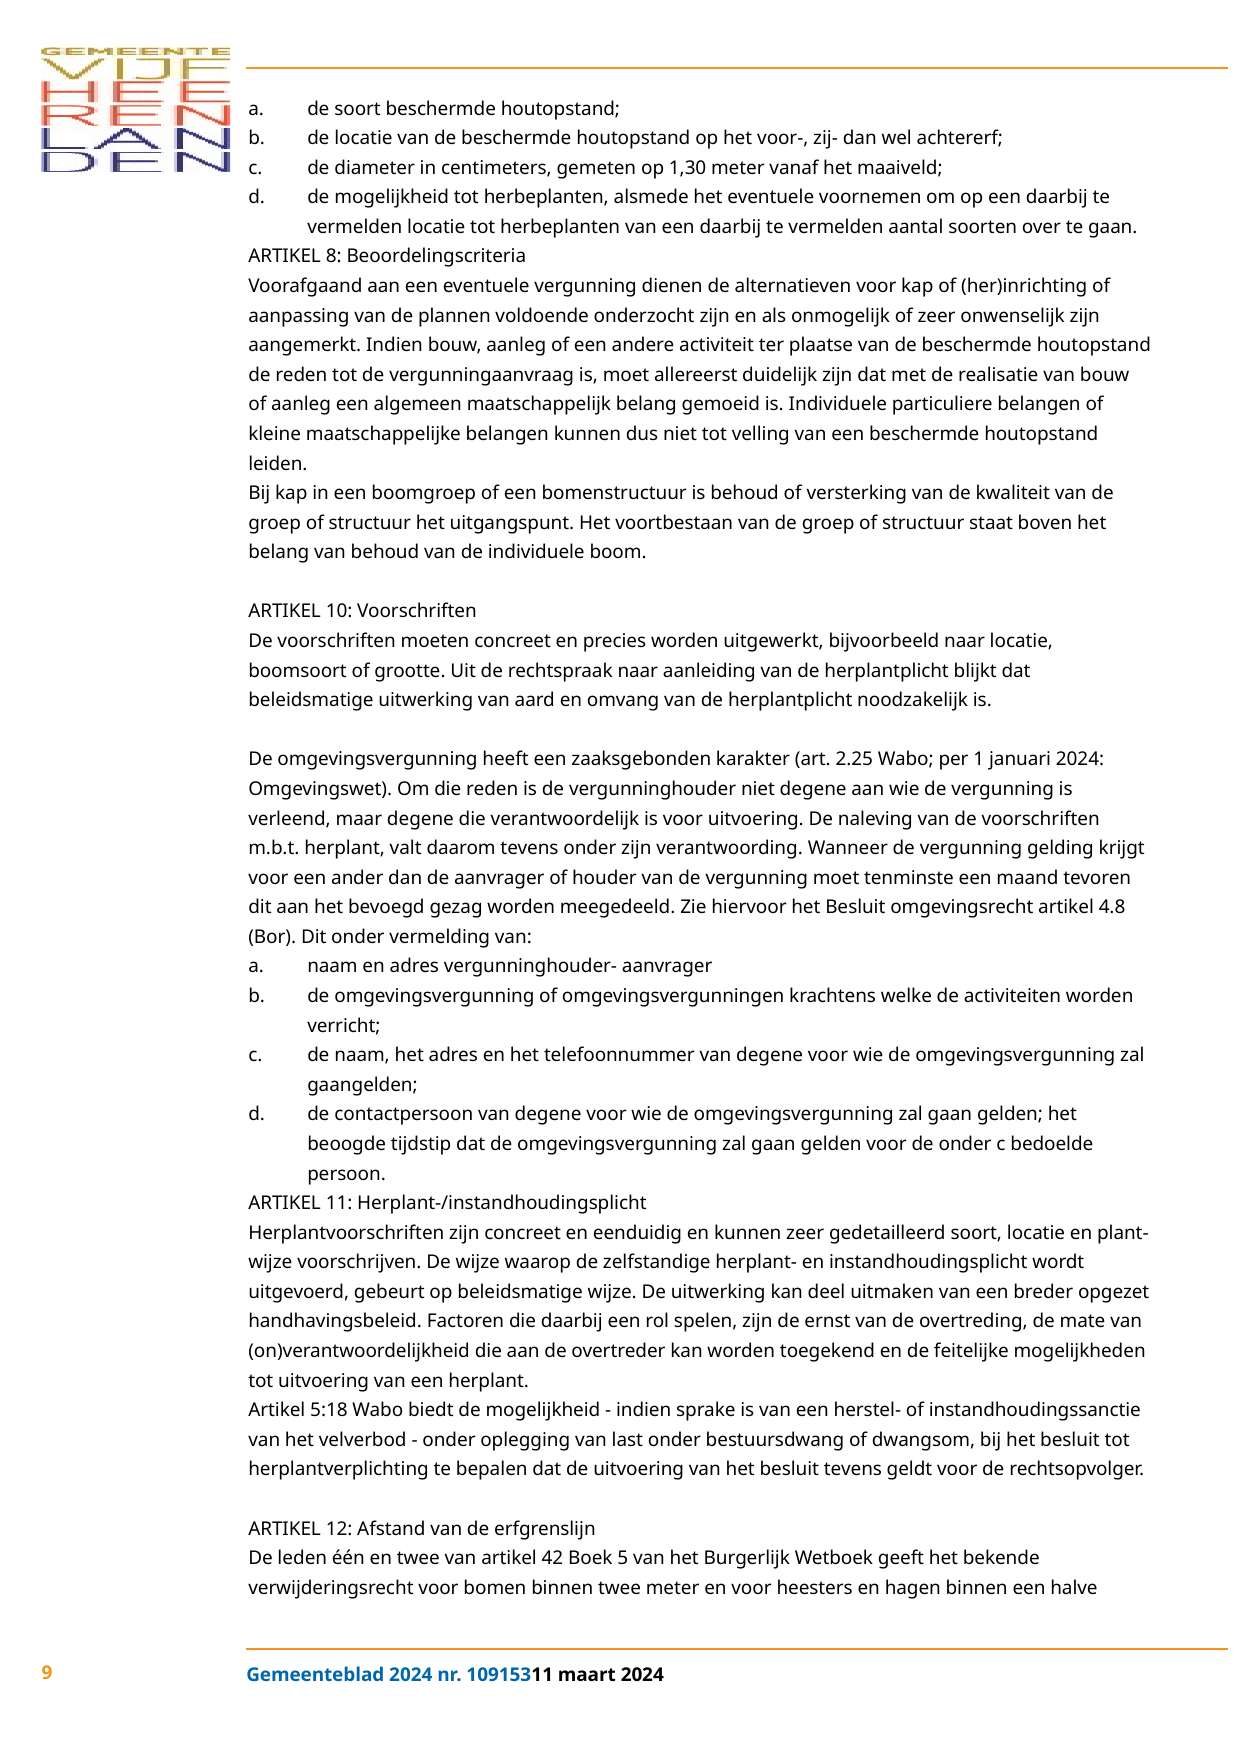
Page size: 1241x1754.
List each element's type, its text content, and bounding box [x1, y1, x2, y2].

text Voorafgaand aan een eventuele vergunning dienen de alternatieven voor kap of (her)inrichting of aanpassing van de plannen voldoende onderzocht zijn en als onmogelijk of zeer onwenselijk zijn aangemerkt. Indien bouw, aanleg of een andere activiteit ter plaatse van de beschermde houtopstand de reden tot de vergunningaanvraag is, moet allereerst duidelijk zijn dat met de realisatie van bouw of aanleg een algemeen maatschappelijk belang gemoeid is. Individuele particuliere belangen of kleine maatschappelijke belangen kunnen dus niet tot velling van een beschermde houtopstand leiden. [248, 272, 1152, 476]
picture [41, 47, 231, 172]
text ARTIKEL 10: Voorschriften [248, 598, 1152, 623]
text ARTIKEL 12: Afstand van de erfgrenslijn [248, 1515, 1152, 1541]
list de mogelijkheid tot herbeplanten, alsmede het eventuele voornemen om op een daarbij te vermelden locatie tot herbeplanten van een daarbij te vermelden aantal soorten over te gaan. [248, 183, 1152, 239]
list naam en adres vergunninghouder- aanvrager [248, 953, 1152, 978]
text Bij kap in een boomgroep of een bomenstructuur is behoud of versterking van de kwaliteit van de groep of structuur het uitgangspunt. Het voortbestaan van de groep of structuur staat boven het belang van behoud van de individuele boom. [248, 479, 1152, 564]
text De omgevingsvergunning heeft een zaaksgebonden karakter (art. 2.25 Wabo; per 1 januari 2024: Omgevingswet). Om die reden is de vergunninghouder niet degene aan wie de vergunning is verleend, maar degene die verantwoordelijk is voor uitvoering. De naleving van de voorschriften m.b.t. herplant, valt daarom tevens onder zijn verantwoording. Wanneer de vergunning gelding krijgt voor een ander dan de aanvrager of houder van de vergunning moet tenminste een maand tevoren dit aan het bevoegd gezag worden meegedeeld. Zie hiervoor het Besluit omgevingsrecht artikel 4.8 (Bor). Dit onder vermelding van: [248, 746, 1152, 949]
list de diameter in centimeters, gemeten op 1,30 meter vanaf het maaiveld; [248, 154, 1152, 180]
list de locatie van de beschermde houtopstand op het voor-, zij- dan wel achtererf; [248, 124, 1152, 150]
text De leden één en twee van artikel 42 Boek 5 van het Burgerlijk Wetboek geeft het bekende verwijderingsrecht voor bomen binnen twee meter en voor heesters en hagen binnen een halve [248, 1544, 1152, 1600]
list de naam, het adres en het telefoonnummer van degene voor wie de omgevingsvergunning zal gaangelden; [248, 1041, 1152, 1097]
text ARTIKEL 11: Herplant-/instandhoudingsplicht [248, 1189, 1152, 1215]
list de omgevingsvergunning of omgevingsvergunningen krachtens welke de activiteiten worden verricht; [248, 982, 1152, 1038]
list de contactpersoon van degene voor wie de omgevingsvergunning zal gaan gelden; het beoogde tijdstip dat de omgevingsvergunning zal gaan gelden voor de onder c bedoelde persoon. [248, 1101, 1152, 1186]
text Artikel 5:18 Wabo biedt de mogelijkheid - indien sprake is van een herstel- of instandhoudingssanctie van het velverbod - onder oplegging van last onder bestuursdwang of dwangsom, bij het besluit tot herplantverplichting te bepalen dat de uitvoering van het besluit tevens geldt voor de rechtsopvolger. [248, 1396, 1152, 1481]
list de soort beschermde houtopstand; [248, 95, 1152, 121]
text ARTIKEL 8: Beoordelingscriteria [248, 243, 1152, 268]
text Herplantvoorschriften zijn concreet en eenduidig en kunnen zeer gedetailleerd soort, locatie en plant-wijze voorschrijven. De wijze waarop de zelfstandige herplant- en instandhoudingsplicht wordt uitgevoerd, gebeurt op beleidsmatige wijze. De uitwerking kan deel uitmaken van een breder opgezet handhavingsbeleid. Factoren die daarbij een rol spelen, zijn de ernst van de overtreding, de mate van (on)verantwoordelijkheid die aan de overtreder kan worden toegekend en de feitelijke mogelijkheden tot uitvoering van een herplant. [248, 1219, 1152, 1393]
text De voorschriften moeten concreet en precies worden uitgewerkt, bijvoorbeeld naar locatie, boomsoort of grootte. Uit de rechtspraak naar aanleiding van de herplantplicht blijkt dat beleidsmatige uitwerking van aard en omvang van de herplantplicht noodzakelijk is. [248, 627, 1152, 712]
